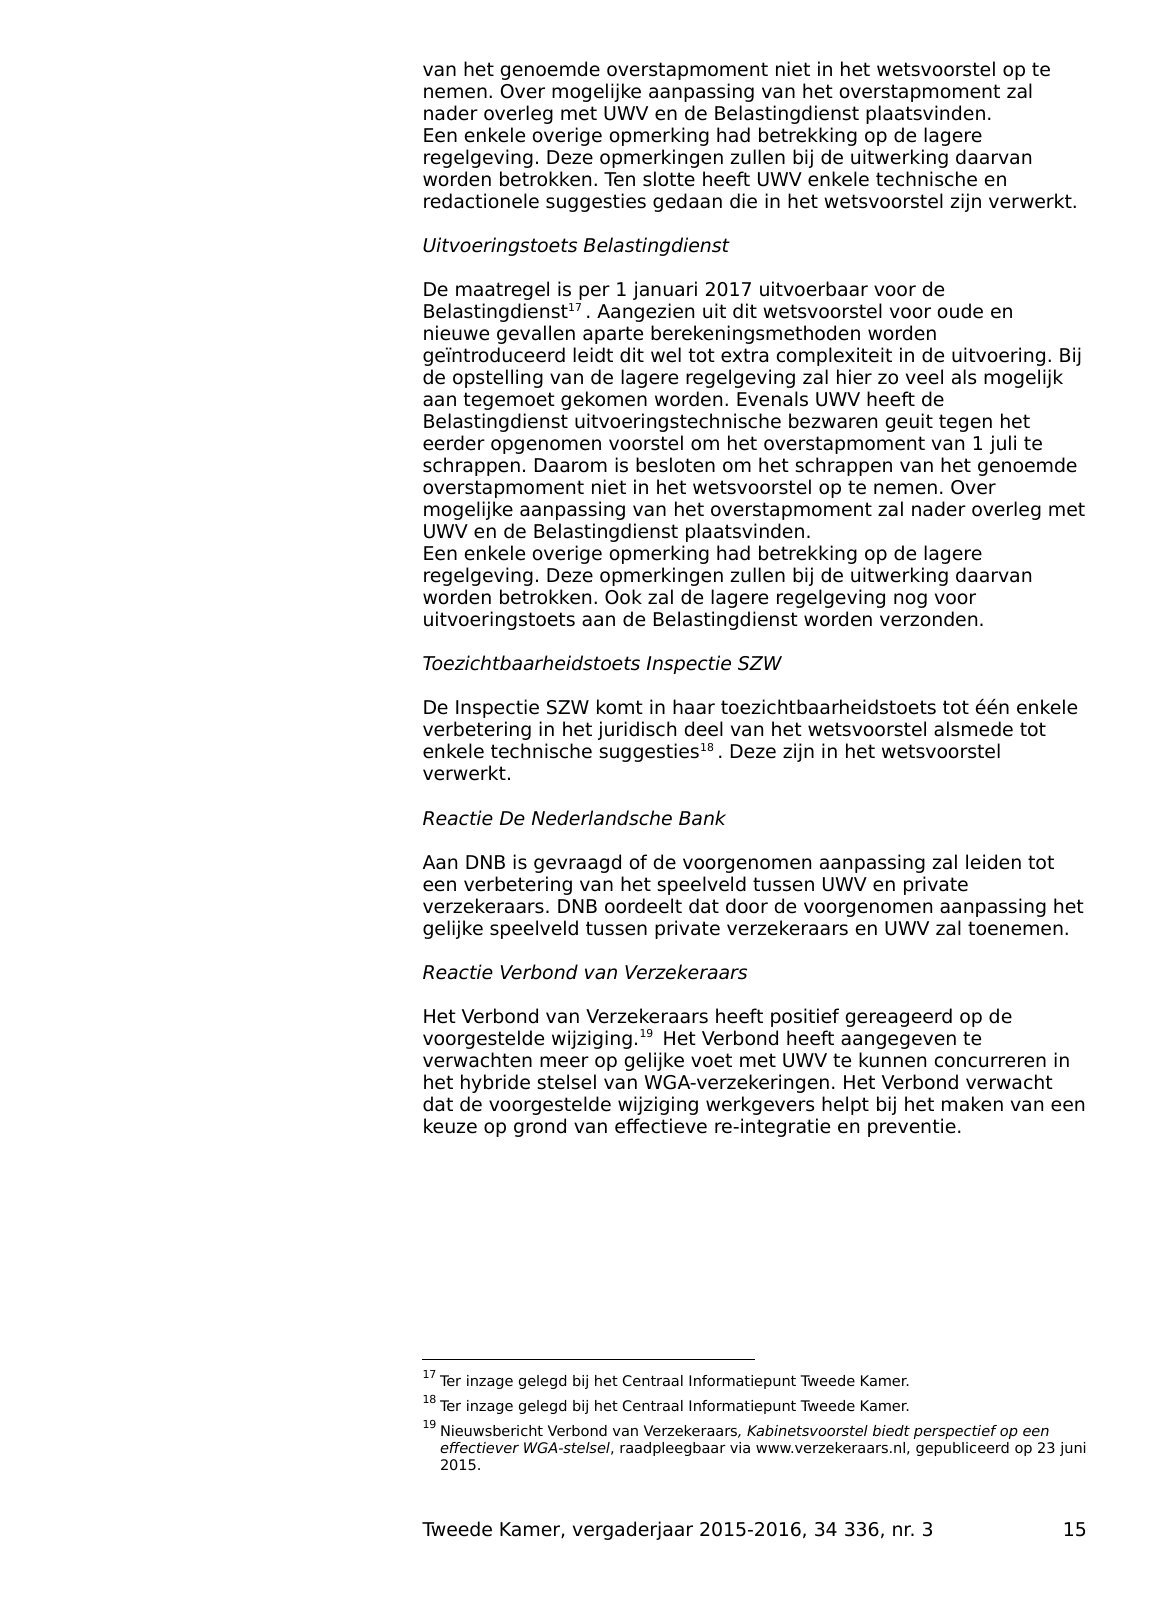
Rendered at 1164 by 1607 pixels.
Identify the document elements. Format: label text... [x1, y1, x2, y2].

text De maatregel is per 1 januari 2017 uitvoerbaar voor de Belastingdienst. Aangezien uit dit wetsvoorstel voor oude en nieuwe gevallen aparte berekeningsmethoden worden geïntroduceerd leidt dit wel tot extra complexiteit in de uitvoering. Bij de opstelling van de lagere regelgeving zal hier zo veel als mogelijk aan tegemoet gekomen worden. Evenals UWV heeft de Belastingdienst uitvoeringstechnische bezwaren geuit tegen het eerder opgenomen voorstel om het overstapmoment van 1 juli te schrappen. Daarom is besloten om het schrappen van het genoemde overstapmoment niet in het wetsvoorstel op te nemen. Over mogelijke aanpassing van het overstapmoment zal nader overleg met UWV en de Belastingdienst plaatsvinden. [422, 279, 1087, 543]
text Nieuwsbericht Verbond van Verzekeraars, Kabinetsvoorstel biedt perspectief op een effectiever WGA-stelsel, raadpleegbaar via www.verzekeraars.nl, gepubliceerd op 23 juni 2015. [422, 1418, 1087, 1474]
subtitle Toezichtbaarheidstoets Inspectie SZW [422, 653, 1087, 675]
text Ter inzage gelegd bij het Centraal Informatiepunt Tweede Kamer. [422, 1368, 1087, 1391]
text Aan DNB is gevraagd of de voorgenomen aanpassing zal leiden tot een verbetering van het speelveld tussen UWV en private verzekeraars. DNB oordeelt dat door de voorgenomen aanpassing het gelijke speelveld tussen private verzekeraars en UWV zal toenemen. [422, 852, 1087, 939]
text Ter inzage gelegd bij het Centraal Informatiepunt Tweede Kamer. [422, 1393, 1087, 1416]
text van het genoemde overstapmoment niet in het wetsvoorstel op te nemen. Over mogelijke aanpassing van het overstapmoment zal nader overleg met UWV en de Belastingdienst plaatsvinden. [422, 59, 1087, 125]
text Het Verbond van Verzekeraars heeft positief gereageerd op de voorgestelde wijziging. Het Verbond heeft aangegeven te verwachten meer op gelijke voet met UWV te kunnen concurreren in het hybride stelsel van WGA-verzekeringen. Het Verbond verwacht dat de voorgestelde wijziging werkgevers helpt bij het maken van een keuze op grond van effectieve re-integratie en preventie. [422, 1006, 1087, 1138]
text Een enkele overige opmerking had betrekking op de lagere regelgeving. Deze opmerkingen zullen bij de uitwerking daarvan worden betrokken. Ook zal de lagere regelgeving nog voor uitvoeringstoets aan de Belastingdienst worden verzonden. [422, 543, 1087, 631]
subtitle Uitvoeringstoets Belastingdienst [422, 235, 1087, 257]
text De Inspectie SZW komt in haar toezichtbaarheidstoets tot één enkele verbetering in het juridisch deel van het wetsvoorstel alsmede tot enkele technische suggesties. Deze zijn in het wetsvoorstel verwerkt. [422, 697, 1087, 785]
subtitle Reactie De Nederlandsche Bank [422, 807, 1087, 829]
subtitle Reactie Verbond van Verzekeraars [422, 962, 1087, 984]
text Een enkele overige opmerking had betrekking op de lagere regelgeving. Deze opmerkingen zullen bij de uitwerking daarvan worden betrokken. Ten slotte heeft UWV enkele technische en redactionele suggesties gedaan die in het wetsvoorstel zijn verwerkt. [422, 125, 1087, 213]
